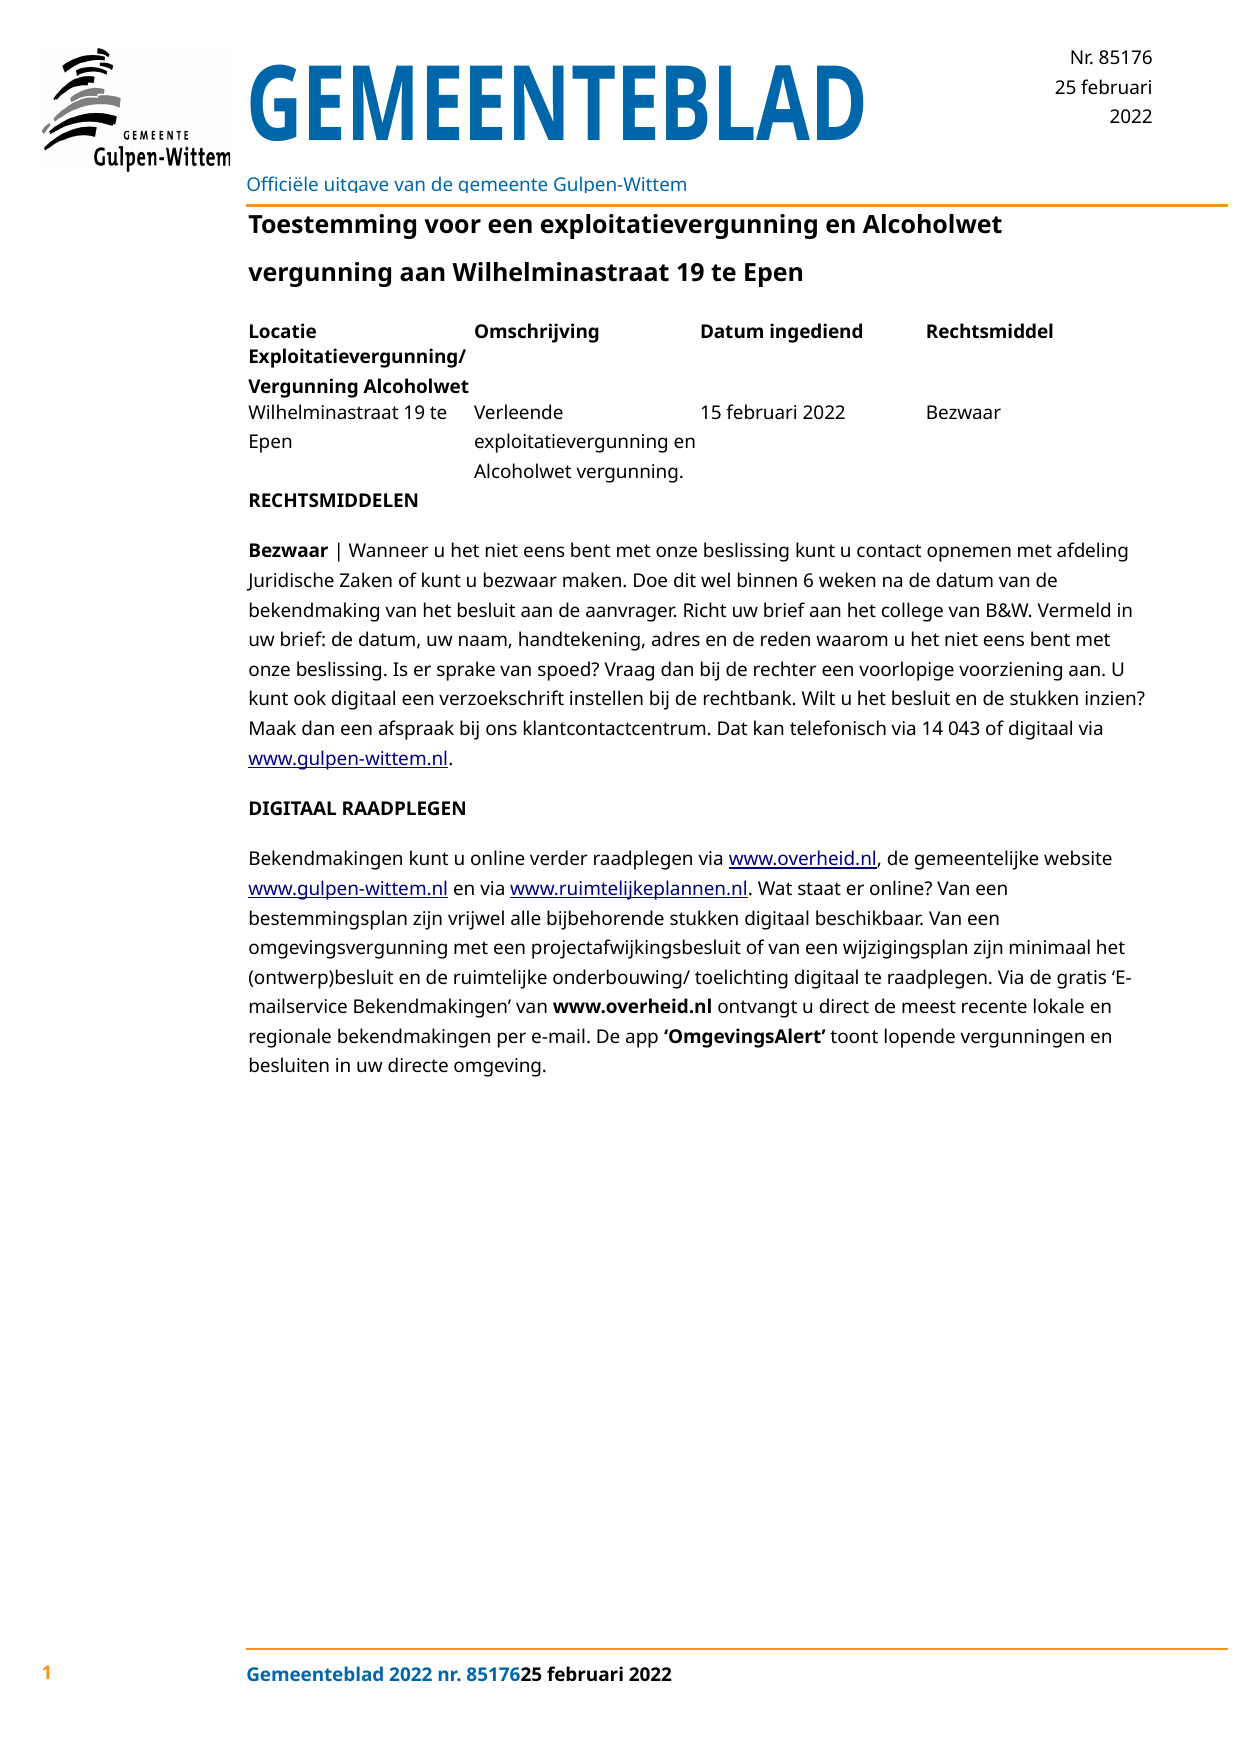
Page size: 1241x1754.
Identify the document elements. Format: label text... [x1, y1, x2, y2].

text RECHTSMIDDELEN [248, 487, 1152, 513]
text DIGITAAL RAADPLEGEN [248, 795, 1152, 821]
text Bezwaar | Wanneer u het niet eens bent met onze beslissing kunt u contact opnemen met afdeling Juridische Zaken of kunt u bezwaar maken. Doe dit wel binnen 6 weken na de datum van de bekendmaking van het besluit aan de aanvrager. Richt uw brief aan het college van B&W. Vermeld in uw brief: de datum, uw naam, handtekening, adres en de reden waarom u het niet eens bent met onze beslissing. Is er sprake van spoed? Vraag dan bij de rechter een voorlopige voorziening aan. U kunt ook digitaal een verzoekschrift instellen bij de rechtbank. Wilt u het besluit en de stukken inzien? Maak dan een afspraak bij ons klantcontactcentrum. Dat kan telefonisch via 14 043 of digitaal via www.gulpen-wittem.nl. [248, 538, 1152, 770]
table_header Omschrijving [474, 318, 700, 344]
table_cell Wilhelminastraat 19 te Epen [248, 399, 474, 484]
table_header Rechtsmiddel [926, 318, 1152, 344]
text Toestemming voor een exploitatievergunning en Alcoholwet vergunning aan Wilhelminastraat 19 te Epen [248, 207, 1152, 288]
table_cell Verleende exploitatievergunning en Alcoholwet vergunning. [474, 399, 700, 484]
table_cell [926, 344, 1152, 399]
text Bekendmakingen kunt u online verder raadplegen via www.overheid.nl, de gemeentelijke website www.gulpen-wittem.nl en via www.ruimtelijkeplannen.nl. Wat staat er online? Van een bestemmingsplan zijn vrijwel alle bijbehorende stukken digitaal beschikbaar. Van een omgevingsvergunning met een projectafwijkingsbesluit of van een wijzigingsplan zijn minimaal het (ontwerp)besluit en de ruimtelijke onderbouwing/ toelichting digitaal te raadplegen. Via de gratis ‘E-mailservice Bekendmakingen’ van www.overheid.nl ontvangt u direct de meest recente lokale en regionale bekendmakingen per e-mail. De app ‘OmgevingsAlert’ toont lopende vergunningen en besluiten in uw directe omgeving. [248, 846, 1152, 1078]
table_cell 15 februari 2022 [700, 399, 926, 484]
table_cell Exploitatievergunning/Vergunning Alcoholwet [248, 344, 474, 399]
table_cell [700, 344, 926, 399]
table_cell Bezwaar [926, 399, 1152, 484]
table_cell [474, 344, 700, 399]
table_header Datum ingediend [700, 318, 926, 344]
table_header Locatie [248, 318, 474, 344]
picture [41, 47, 231, 172]
